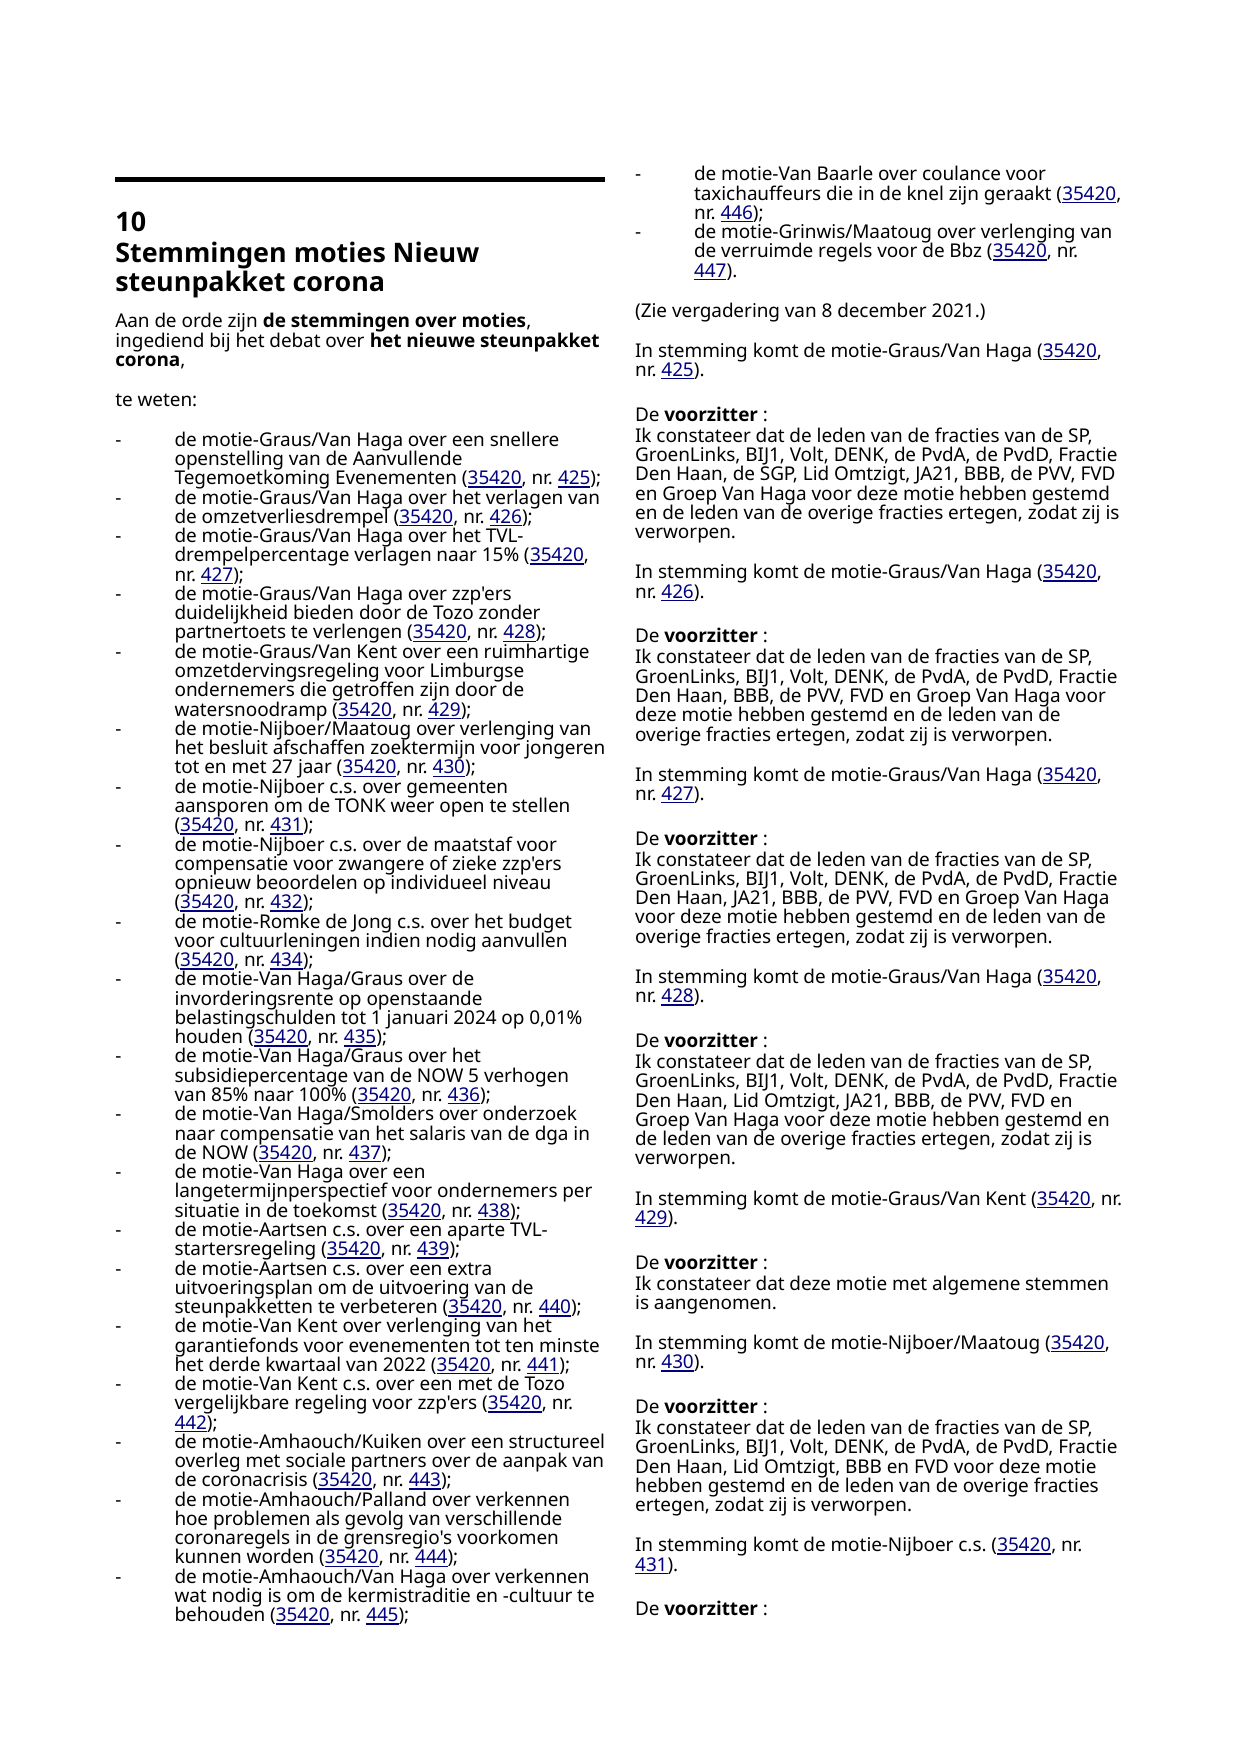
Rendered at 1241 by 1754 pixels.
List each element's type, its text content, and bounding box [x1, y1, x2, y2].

list de motie-Nijboer c.s. over gemeenten aansporen om de TONK weer open te stellen (35420, nr. 431); [115, 778, 605, 836]
list de motie-Van Haga/Graus over het subsidiepercentage van de NOW 5 verhogen van 85% naar 100% (35420, nr. 436); [115, 1047, 605, 1105]
list de motie-Amhaouch/Palland over verkennen hoe problemen als gevolg van verschillende coronaregels in de grensregio's voorkomen kunnen worden (35420, nr. 444); [115, 1491, 605, 1568]
text De voorzitter : [635, 1596, 1125, 1621]
list de motie-Amhaouch/Van Haga over verkennen wat nodig is om de kermistraditie en -cultuur te behouden (35420, nr. 445); [115, 1568, 605, 1626]
text In stemming komt de motie-Nijboer c.s. (35420, nr. 431). [635, 1536, 1125, 1575]
list de motie-Graus/Van Haga over een snellere openstelling van de Aanvullende Tegemoetkoming Evenementen (35420, nr. 425); [115, 431, 605, 489]
list de motie-Van Haga/Smolders over onderzoek naar compensatie van het salaris van de dga in de NOW (35420, nr. 437); [115, 1105, 605, 1163]
list de motie-Van Baarle over coulance voor taxichauffeurs die in de knel zijn geraakt (35420, nr. 446); [635, 165, 1125, 223]
text Ik constateer dat de leden van de fracties van de SP, GroenLinks, BIJ1, Volt, DENK, de PvdA, de PvdD, Fractie Den Haan, Lid Omtzigt, BBB en FVD voor deze motie hebben gestemd en de leden van de overige fracties ertegen, zodat zij is verworpen. [635, 1419, 1125, 1515]
text De voorzitter : [635, 825, 1125, 851]
list de motie-Grinwis/Maatoug over verlenging van de verruimde regels voor de Bbz (35420, nr. 447). [635, 223, 1125, 281]
list de motie-Nijboer c.s. over de maatstaf voor compensatie voor zwangere of zieke zzp'ers opnieuw beoordelen op individueel niveau (35420, nr. 432); [115, 836, 605, 913]
list de motie-Van Kent over verlenging van het garantiefonds voor evenementen tot ten minste het derde kwartaal van 2022 (35420, nr. 441); [115, 1317, 605, 1375]
text In stemming komt de motie-Graus/Van Haga (35420, nr. 425). [635, 342, 1125, 380]
text In stemming komt de motie-Graus/Van Haga (35420, nr. 426). [635, 563, 1125, 602]
list de motie-Nijboer/Maatoug over verlenging van het besluit afschaffen zoektermijn voor jongeren tot en met 27 jaar (35420, nr. 430); [115, 720, 605, 778]
list de motie-Graus/Van Kent over een ruimhartige omzetdervingsregeling voor Limburgse ondernemers die getroffen zijn door de watersnoodramp (35420, nr. 429); [115, 643, 605, 720]
text Ik constateer dat de leden van de fracties van de SP, GroenLinks, BIJ1, Volt, DENK, de PvdA, de PvdD, Fractie Den Haan, de SGP, Lid Omtzigt, JA21, BBB, de PVV, FVD en Groep Van Haga voor deze motie hebben gestemd en de leden van de overige fracties ertegen, zodat zij is verworpen. [635, 427, 1125, 542]
text In stemming komt de motie-Nijboer/Maatoug (35420, nr. 430). [635, 1334, 1125, 1372]
list de motie-Van Kent c.s. over een met de Tozo vergelijkbare regeling voor zzp'ers (35420, nr. 442); [115, 1375, 605, 1433]
text In stemming komt de motie-Graus/Van Haga (35420, nr. 427). [635, 766, 1125, 804]
text 10 [115, 203, 605, 239]
text Ik constateer dat deze motie met algemene stemmen is aangenomen. [635, 1274, 1125, 1313]
text De voorzitter : [635, 401, 1125, 427]
list de motie-Aartsen c.s. over een extra uitvoeringsplan om de uitvoering van de steunpakketten te verbeteren (35420, nr. 440); [115, 1259, 605, 1317]
list de motie-Graus/Van Haga over het TVL-drempelpercentage verlagen naar 15% (35420, nr. 427); [115, 527, 605, 585]
text De voorzitter : [635, 1249, 1125, 1274]
text (Zie vergadering van 8 december 2021.) [635, 302, 1125, 321]
list de motie-Graus/Van Haga over zzp'ers duidelijkheid bieden door de Tozo zonder partnertoets te verlengen (35420, nr. 428); [115, 585, 605, 643]
list de motie-Graus/Van Haga over het verlagen van de omzetverliesdrempel (35420, nr. 426); [115, 489, 605, 527]
text De voorzitter : [635, 1393, 1125, 1419]
text Ik constateer dat de leden van de fracties van de SP, GroenLinks, BIJ1, Volt, DENK, de PvdA, de PvdD, Fractie Den Haan, Lid Omtzigt, JA21, BBB, de PVV, FVD en Groep Van Haga voor deze motie hebben gestemd en de leden van de overige fracties ertegen, zodat zij is verworpen. [635, 1053, 1125, 1169]
text De voorzitter : [635, 623, 1125, 648]
text te weten: [115, 391, 605, 410]
text Aan de orde zijn de stemmingen over moties, ingediend bij het debat over het nieuwe steunpakket corona, [115, 312, 605, 370]
list de motie-Van Haga over een langetermijnperspectief voor ondernemers per situatie in de toekomst (35420, nr. 438); [115, 1163, 605, 1221]
list de motie-Amhaouch/Kuiken over een structureel overleg met sociale partners over de aanpak van de coronacrisis (35420, nr. 443); [115, 1433, 605, 1491]
text Ik constateer dat de leden van de fracties van de SP, GroenLinks, BIJ1, Volt, DENK, de PvdA, de PvdD, Fractie Den Haan, JA21, BBB, de PVV, FVD en Groep Van Haga voor deze motie hebben gestemd en de leden van de overige fracties ertegen, zodat zij is verworpen. [635, 851, 1125, 947]
list de motie-Romke de Jong c.s. over het budget voor cultuurleningen indien nodig aanvullen (35420, nr. 434); [115, 913, 605, 970]
text In stemming komt de motie-Graus/Van Kent (35420, nr. 429). [635, 1189, 1125, 1228]
text Ik constateer dat de leden van de fracties van de SP, GroenLinks, BIJ1, Volt, DENK, de PvdA, de PvdD, Fractie Den Haan, BBB, de PVV, FVD en Groep Van Haga voor deze motie hebben gestemd en de leden van de overige fracties ertegen, zodat zij is verworpen. [635, 648, 1125, 745]
text In stemming komt de motie-Graus/Van Haga (35420, nr. 428). [635, 968, 1125, 1006]
text Stemmingen moties Nieuw steunpakket corona [115, 239, 605, 312]
list de motie-Aartsen c.s. over een aparte TVL-startersregeling (35420, nr. 439); [115, 1221, 605, 1259]
text De voorzitter : [635, 1027, 1125, 1053]
list de motie-Van Haga/Graus over de invorderingsrente op openstaande belastingschulden tot 1 januari 2024 op 0,01% houden (35420, nr. 435); [115, 970, 605, 1047]
